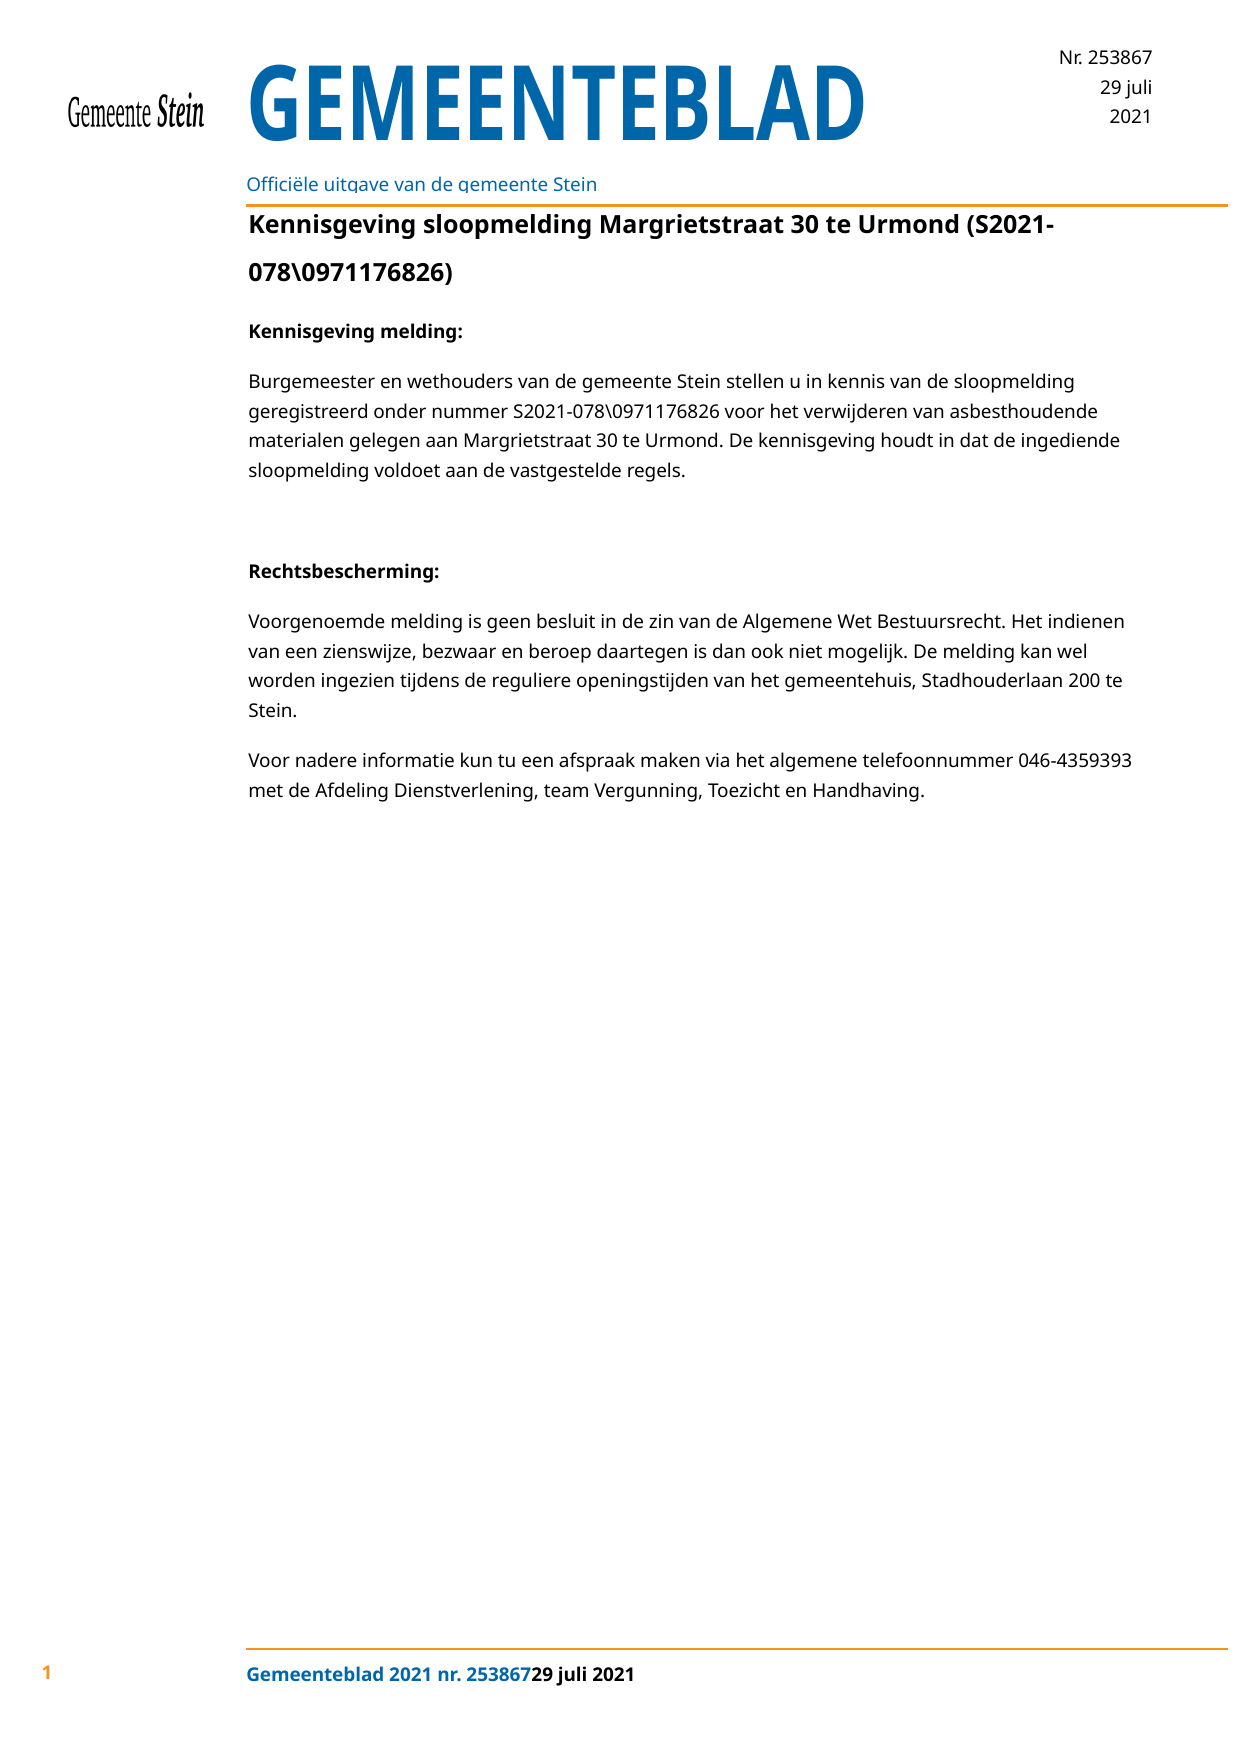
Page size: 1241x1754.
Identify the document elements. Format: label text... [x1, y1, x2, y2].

text Rechtsbescherming: [248, 558, 1152, 584]
text Kennisgeving melding: [248, 318, 1152, 344]
text Burgemeester en wethouders van de gemeente Stein stellen u in kennis van de sloopmelding geregistreerd onder nummer S2021-078\0971176826 voor het verwijderen van asbesthoudende materialen gelegen aan Margrietstraat 30 te Urmond. De kennisgeving houdt in dat de ingediende sloopmelding voldoet aan de vastgestelde regels. [248, 368, 1152, 483]
picture [41, 47, 231, 172]
text Voor nadere informatie kun tu een afspraak maken via het algemene telefoonnummer 046-4359393 met de Afdeling Dienstverlening, team Vergunning, Toezicht en Handhaving. [248, 747, 1152, 803]
text Kennisgeving sloopmelding Margrietstraat 30 te Urmond (S2021-078\0971176826) [248, 207, 1152, 288]
text Voorgenoemde melding is geen besluit in de zin van de Algemene Wet Bestuursrecht. Het indienen van een zienswijze, bezwaar en beroep daartegen is dan ook niet mogelijk. De melding kan wel worden ingezien tijdens de reguliere openingstijden van het gemeentehuis, Stadhouderlaan 200 te Stein. [248, 608, 1152, 723]
